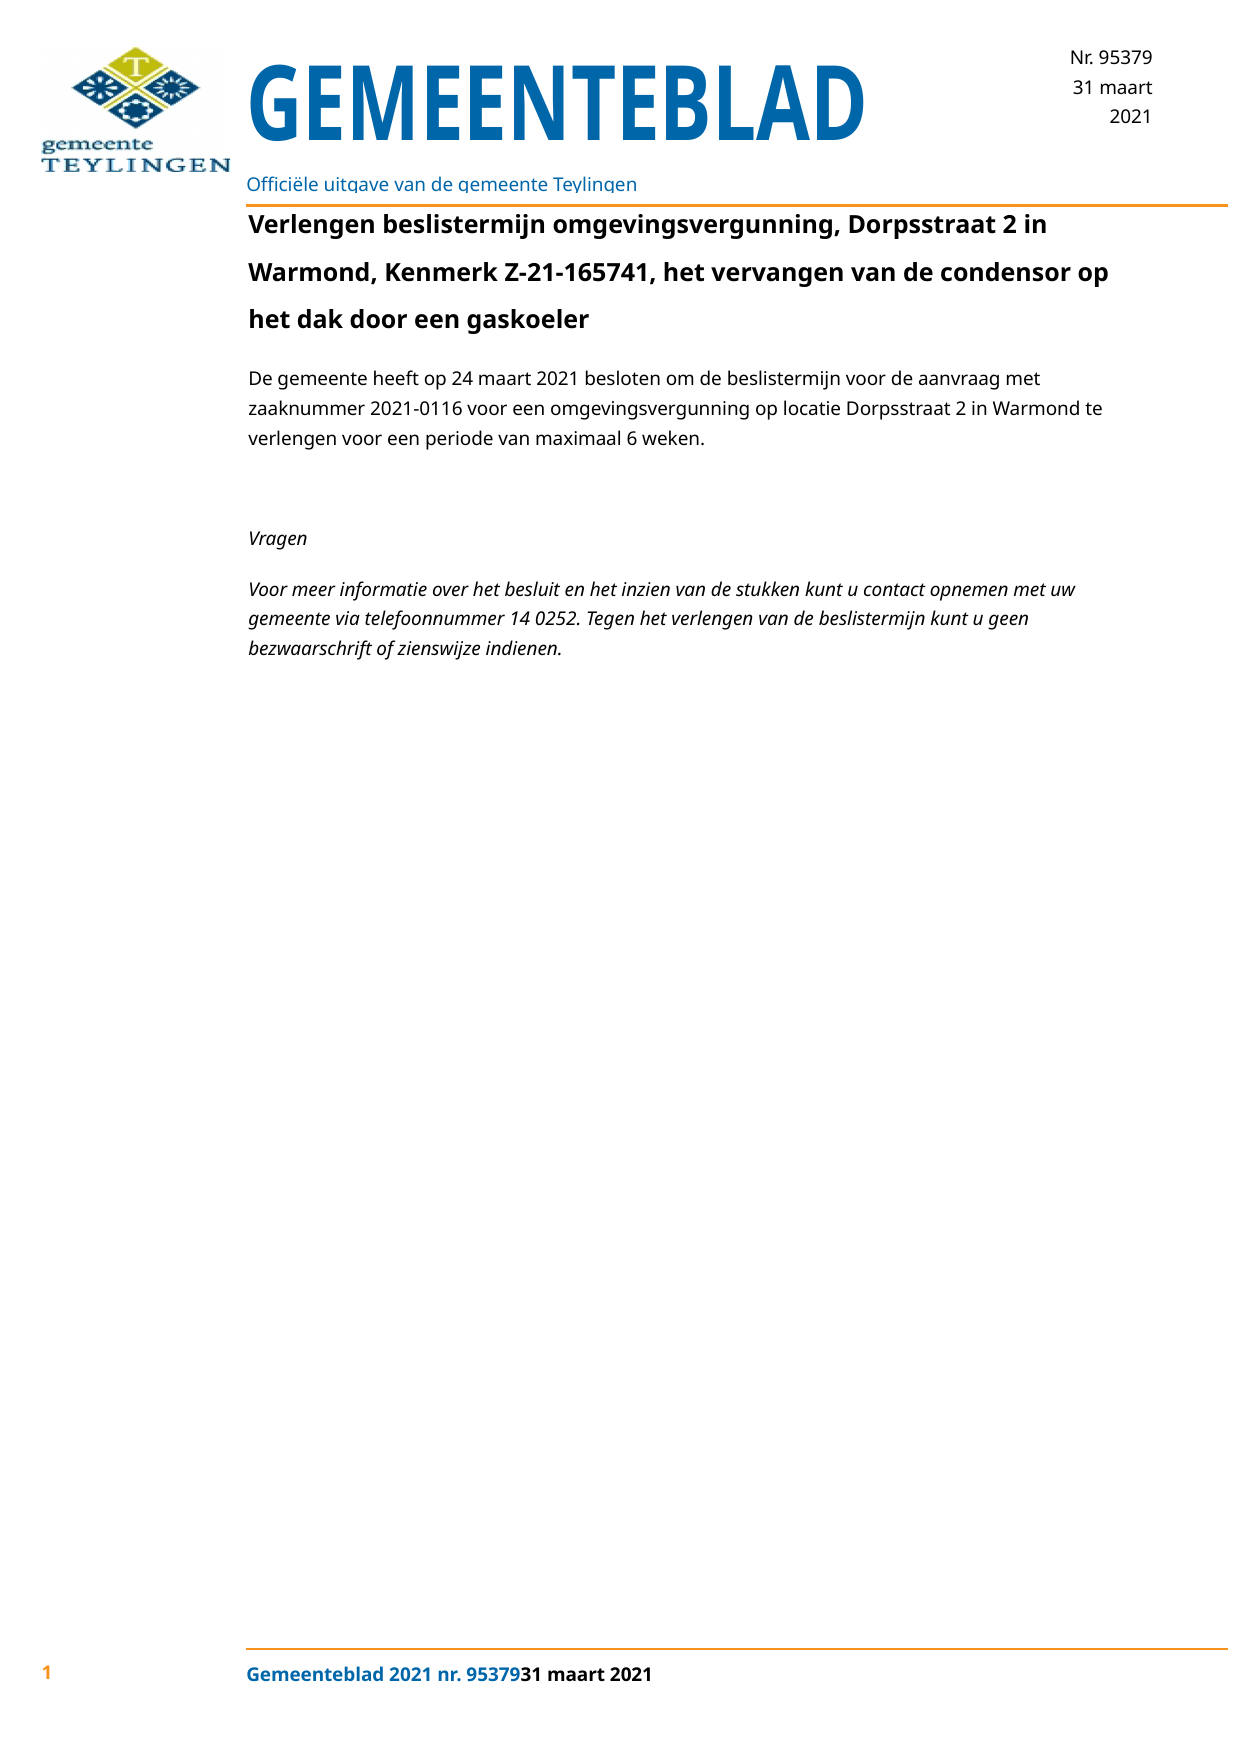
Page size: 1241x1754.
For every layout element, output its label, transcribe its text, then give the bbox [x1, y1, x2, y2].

text Vragen [248, 526, 1152, 551]
text De gemeente heeft op 24 maart 2021 besloten om de beslistermijn voor de aanvraag met zaaknummer 2021-0116 voor een omgevingsvergunning op locatie Dorpsstraat 2 in Warmond te verlengen voor een periode van maximaal 6 weken. [248, 366, 1152, 450]
text Voor meer informatie over het besluit en het inzien van de stukken kunt u contact opnemen met uw gemeente via telefoonnummer 14 0252. Tegen het verlengen van de beslistermijn kunt u geen bezwaarschrift of zienswijze indienen. [248, 576, 1152, 661]
text Verlengen beslistermijn omgevingsvergunning, Dorpsstraat 2 in Warmond, Kenmerk Z-21-165741, het vervangen van de condensor op het dak door een gaskoeler [248, 207, 1152, 336]
picture [41, 47, 231, 172]
